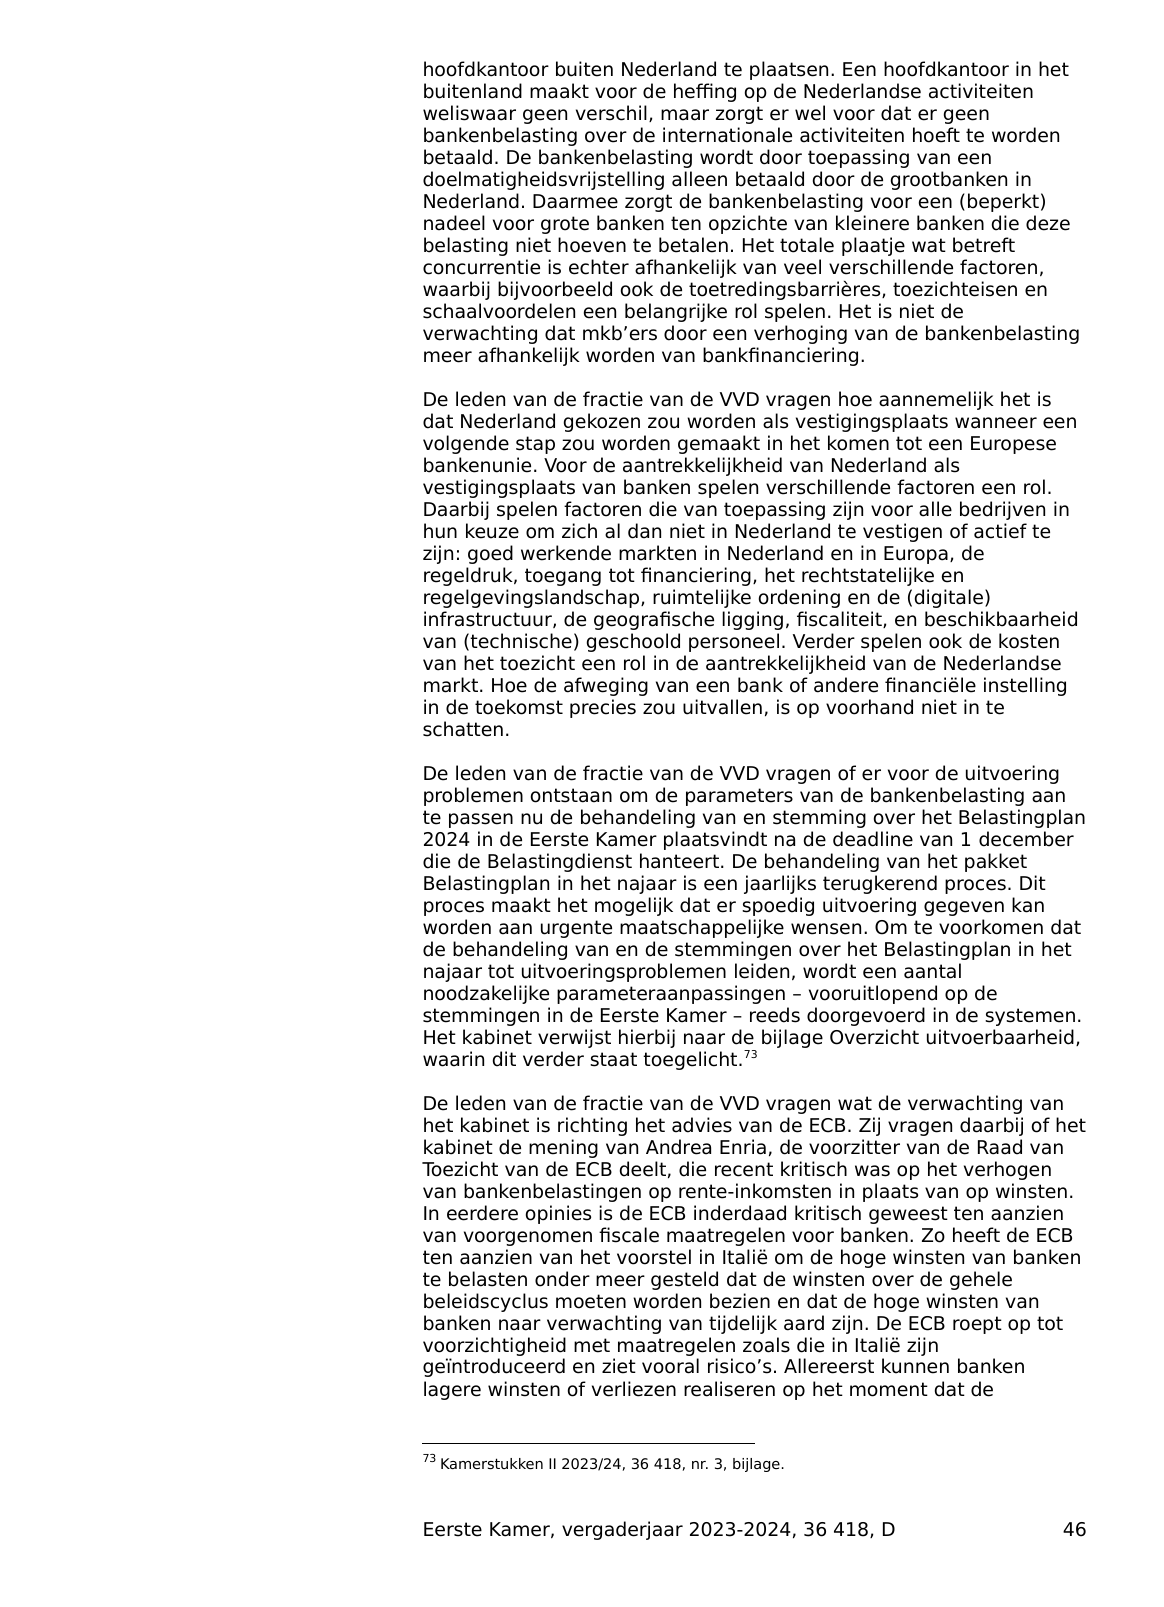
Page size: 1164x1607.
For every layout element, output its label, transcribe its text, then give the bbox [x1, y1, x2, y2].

text hoofdkantoor buiten Nederland te plaatsen. Een hoofdkantoor in het buitenland maakt voor de heffing op de Nederlandse activiteiten weliswaar geen verschil, maar zorgt er wel voor dat er geen bankenbelasting over de internationale activiteiten hoeft te worden betaald. De bankenbelasting wordt door toepassing van een doelmatigheidsvrijstelling alleen betaald door de grootbanken in Nederland. Daarmee zorgt de bankenbelasting voor een (beperkt) nadeel voor grote banken ten opzichte van kleinere banken die deze belasting niet hoeven te betalen. Het totale plaatje wat betreft concurrentie is echter afhankelijk van veel verschillende factoren, waarbij bijvoorbeeld ook de toetredingsbarrières, toezichteisen en schaalvoordelen een belangrijke rol spelen. Het is niet de verwachting dat mkb’ers door een verhoging van de bankenbelasting meer afhankelijk worden van bankfinanciering. [422, 59, 1087, 367]
text Kamerstukken II 2023/24, 36 418, nr. 3, bijlage. [422, 1452, 1087, 1474]
text De leden van de fractie van de VVD vragen wat de verwachting van het kabinet is richting het advies van de ECB. Zij vragen daarbij of het kabinet de mening van Andrea Enria, de voorzitter van de Raad van Toezicht van de ECB deelt, die recent kritisch was op het verhogen van bankenbelastingen op rente-inkomsten in plaats van op winsten. In eerdere opinies is de ECB inderdaad kritisch geweest ten aanzien van voorgenomen fiscale maatregelen voor banken. Zo heeft de ECB ten aanzien van het voorstel in Italië om de hoge winsten van banken te belasten onder meer gesteld dat de winsten over de gehele beleidscyclus moeten worden bezien en dat de hoge winsten van banken naar verwachting van tijdelijk aard zijn. De ECB roept op tot voorzichtigheid met maatregelen zoals die in Italië zijn geïntroduceerd en ziet vooral risico’s. Allereerst kunnen banken lagere winsten of verliezen realiseren op het moment dat de [422, 1093, 1087, 1400]
text De leden van de fractie van de VVD vragen hoe aannemelijk het is dat Nederland gekozen zou worden als vestigingsplaats wanneer een volgende stap zou worden gemaakt in het komen tot een Europese bankenunie. Voor de aantrekkelijkheid van Nederland als vestigingsplaats van banken spelen verschillende factoren een rol. Daarbij spelen factoren die van toepassing zijn voor alle bedrijven in hun keuze om zich al dan niet in Nederland te vestigen of actief te zijn: goed werkende markten in Nederland en in Europa, de regeldruk, toegang tot financiering, het rechtstatelijke en regelgevingslandschap, ruimtelijke ordening en de (digitale) infrastructuur, de geografische ligging, fiscaliteit, en beschikbaarheid van (technische) geschoold personeel. Verder spelen ook de kosten van het toezicht een rol in de aantrekkelijkheid van de Nederlandse markt. Hoe de afweging van een bank of andere financiële instelling in de toekomst precies zou uitvallen, is op voorhand niet in te schatten. [422, 389, 1087, 741]
text De leden van de fractie van de VVD vragen of er voor de uitvoering problemen ontstaan om de parameters van de bankenbelasting aan te passen nu de behandeling van en stemming over het Belastingplan 2024 in de Eerste Kamer plaatsvindt na de deadline van 1 december die de Belastingdienst hanteert. De behandeling van het pakket Belastingplan in het najaar is een jaarlijks terugkerend proces. Dit proces maakt het mogelijk dat er spoedig uitvoering gegeven kan worden aan urgente maatschappelijke wensen. Om te voorkomen dat de behandeling van en de stemmingen over het Belastingplan in het najaar tot uitvoeringsproblemen leiden, wordt een aantal noodzakelijke parameteraanpassingen – vooruitlopend op de stemmingen in de Eerste Kamer – reeds doorgevoerd in de systemen. Het kabinet verwijst hierbij naar de bijlage Overzicht uitvoerbaarheid, waarin dit verder staat toegelicht. [422, 763, 1087, 1071]
